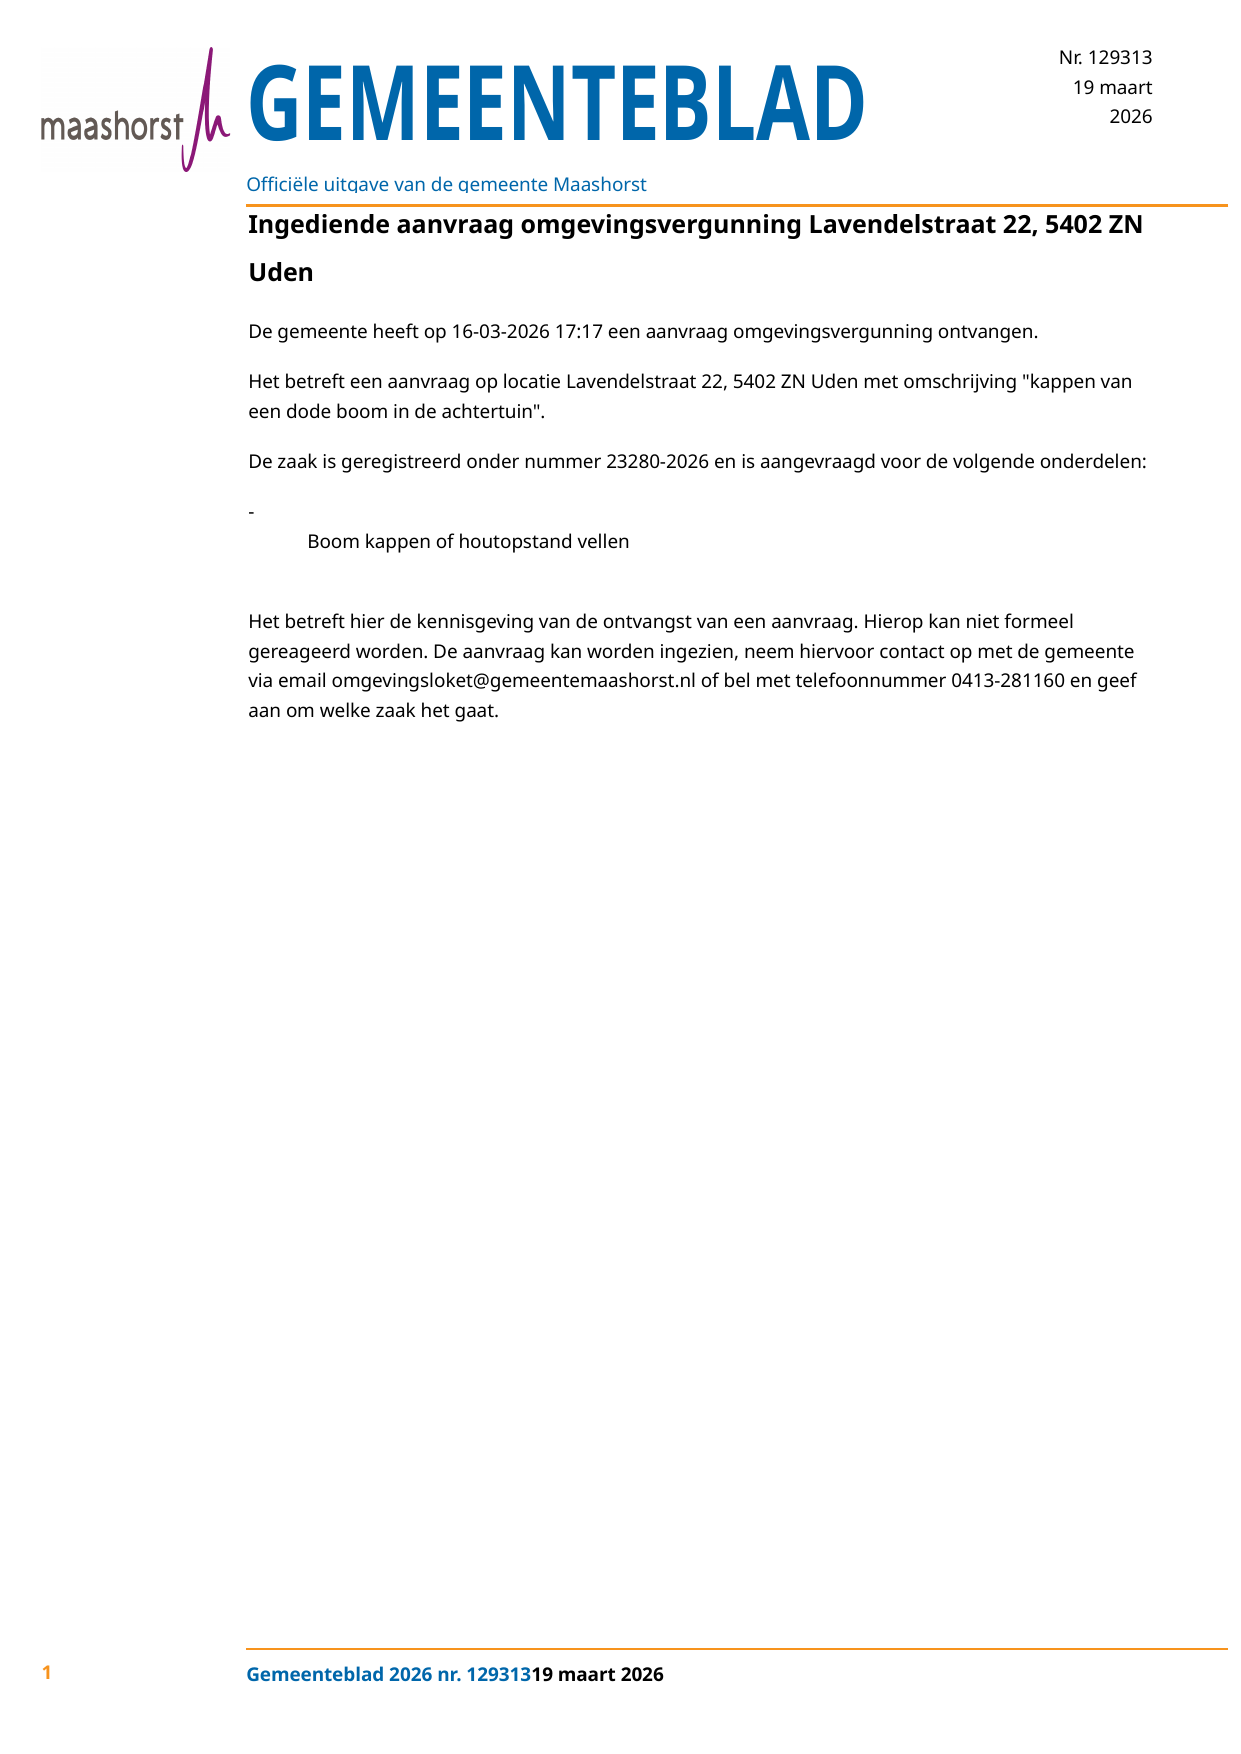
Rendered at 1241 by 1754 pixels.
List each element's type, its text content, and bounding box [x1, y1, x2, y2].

text De zaak is geregistreerd onder nummer 23280-2026 en is aangevraagd voor de volgende onderdelen: [248, 448, 1152, 474]
text Het betreft hier de kennisgeving van de ontvangst van een aanvraag. Hierop kan niet formeel gereageerd worden. De aanvraag kan worden ingezien, neem hiervoor contact op met de gemeente via email omgevingsloket@gemeentemaashorst.nl of bel met telefoonnummer 0413-281160 en geef aan om welke zaak het gaat. [248, 608, 1152, 723]
picture [41, 47, 231, 172]
list Boom kappen of houtopstand vellen [248, 528, 1152, 554]
text Het betreft een aanvraag op locatie Lavendelstraat 22, 5402 ZN Uden met omschrijving "kappen van een dode boom in de achtertuin". [248, 368, 1152, 424]
text De gemeente heeft op 16-03-2026 17:17 een aanvraag omgevingsvergunning ontvangen. [248, 318, 1152, 344]
text Ingediende aanvraag omgevingsvergunning Lavendelstraat 22, 5402 ZN Uden [248, 207, 1152, 288]
